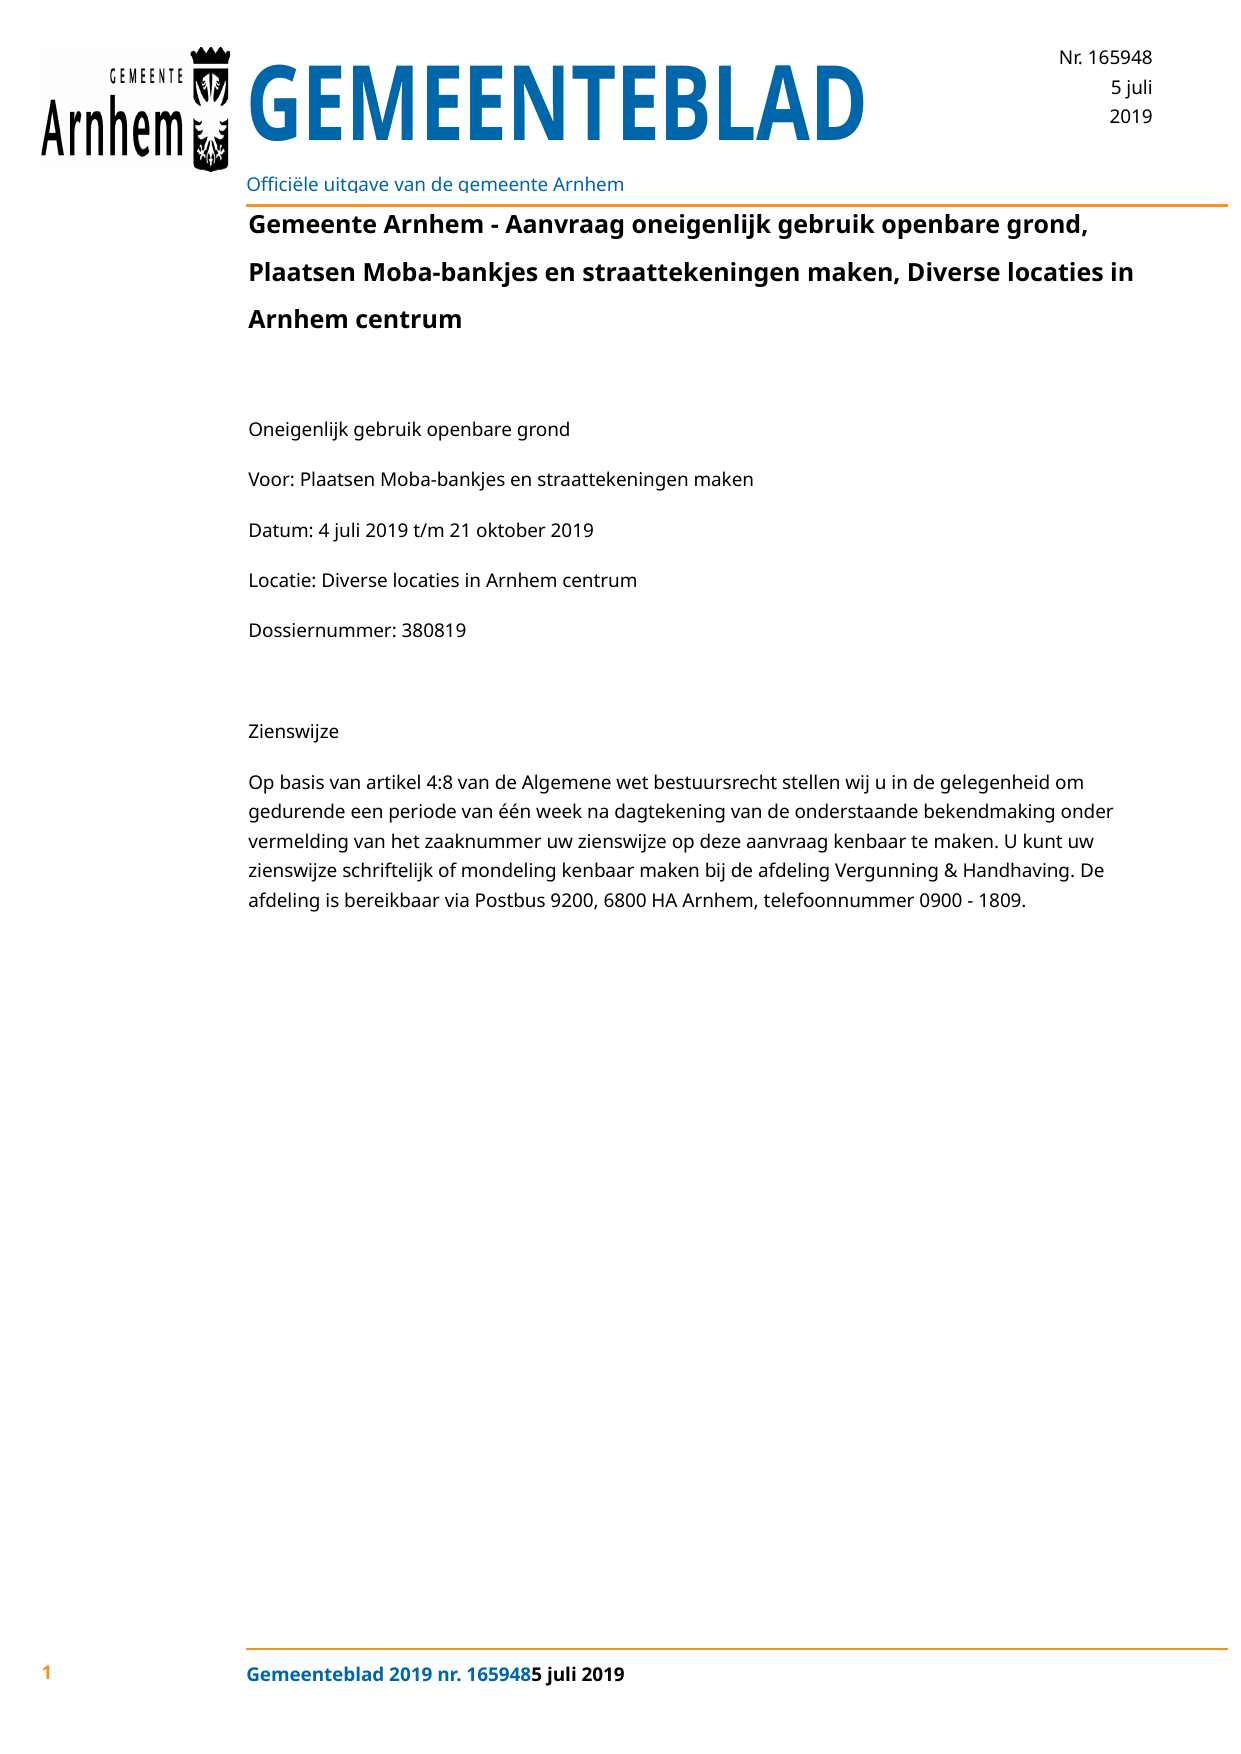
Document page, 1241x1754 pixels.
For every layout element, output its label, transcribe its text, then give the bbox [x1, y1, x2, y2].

text Zienswijze [248, 718, 1152, 744]
text Voor: Plaatsen Moba-bankjes en straattekeningen maken [248, 466, 1152, 492]
text Oneigenlijk gebruik openbare grond [248, 416, 1152, 442]
text Datum: 4 juli 2019 t/m 21 oktober 2019 [248, 517, 1152, 542]
text Op basis van artikel 4:8 van de Algemene wet bestuursrecht stellen wij u in de gelegenheid om gedurende een periode van één week na dagtekening van de onderstaande bekendmaking onder vermelding van het zaaknummer uw zienswijze op deze aanvraag kenbaar te maken. U kunt uw zienswijze schriftelijk of mondeling kenbaar maken bij de afdeling Vergunning & Handhaving. De afdeling is bereikbaar via Postbus 9200, 6800 HA Arnhem, telefoonnummer 0900 - 1809. [248, 769, 1152, 913]
text Gemeente Arnhem - Aanvraag oneigenlijk gebruik openbare grond, Plaatsen Moba-bankjes en straattekeningen maken, Diverse locaties in Arnhem centrum [248, 207, 1152, 336]
text Dossiernummer: 380819 [248, 618, 1152, 643]
picture [41, 47, 231, 172]
text Locatie: Diverse locaties in Arnhem centrum [248, 567, 1152, 593]
